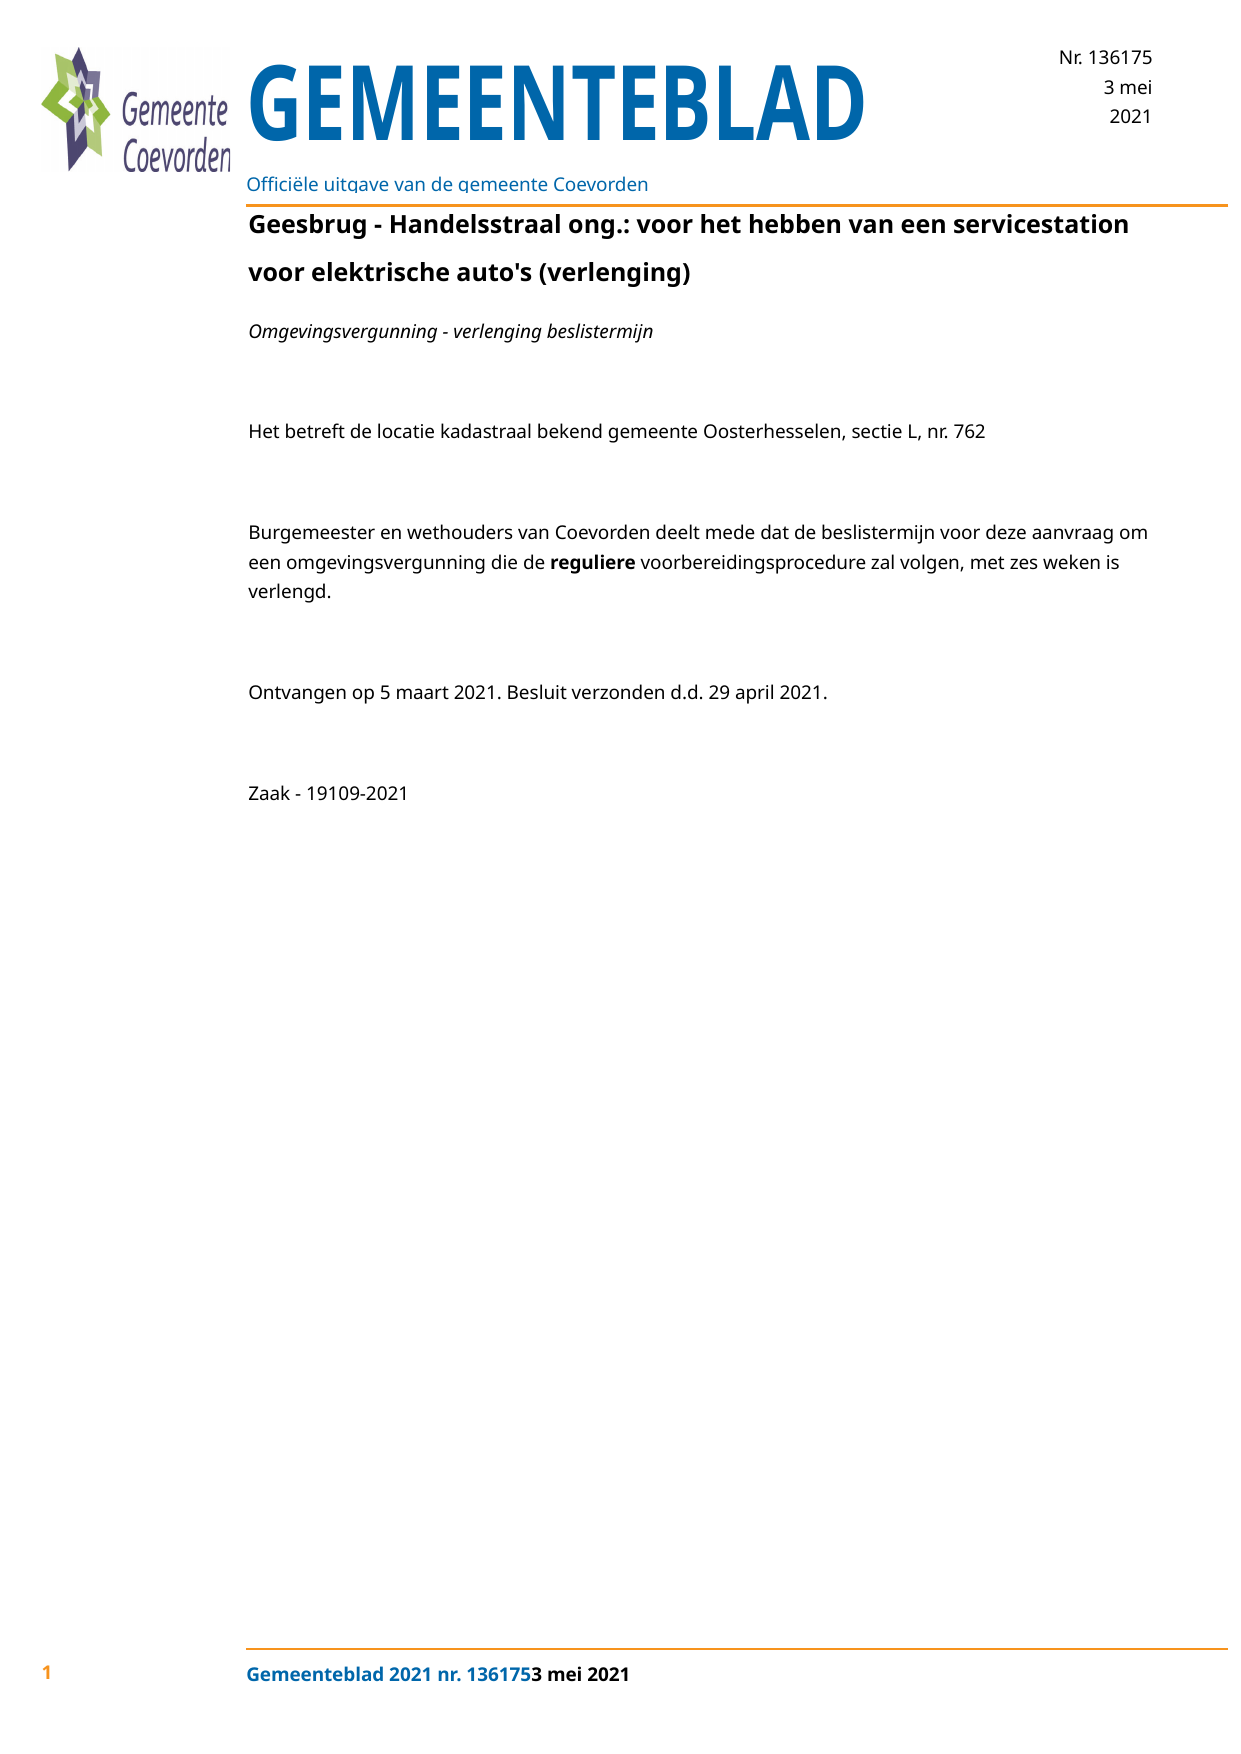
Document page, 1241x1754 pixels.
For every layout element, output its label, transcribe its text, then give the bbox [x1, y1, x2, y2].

picture [41, 47, 231, 172]
text Omgevingsvergunning - verlenging beslistermijn [248, 318, 1152, 344]
text Burgemeester en wethouders van Coevorden deelt mede dat de beslistermijn voor deze aanvraag om een omgevingsvergunning die de reguliere voorbereidingsprocedure zal volgen, met zes weken is verlengd. [248, 519, 1152, 604]
text Ontvangen op 5 maart 2021. Besluit verzonden d.d. 29 april 2021. [248, 679, 1152, 705]
text Geesbrug - Handelsstraal ong.: voor het hebben van een servicestation voor elektrische auto's (verlenging) [248, 207, 1152, 288]
text Het betreft de locatie kadastraal bekend gemeente Oosterhesselen, sectie L, nr. 762 [248, 419, 1152, 444]
text Zaak - 19109-2021 [248, 780, 1152, 806]
